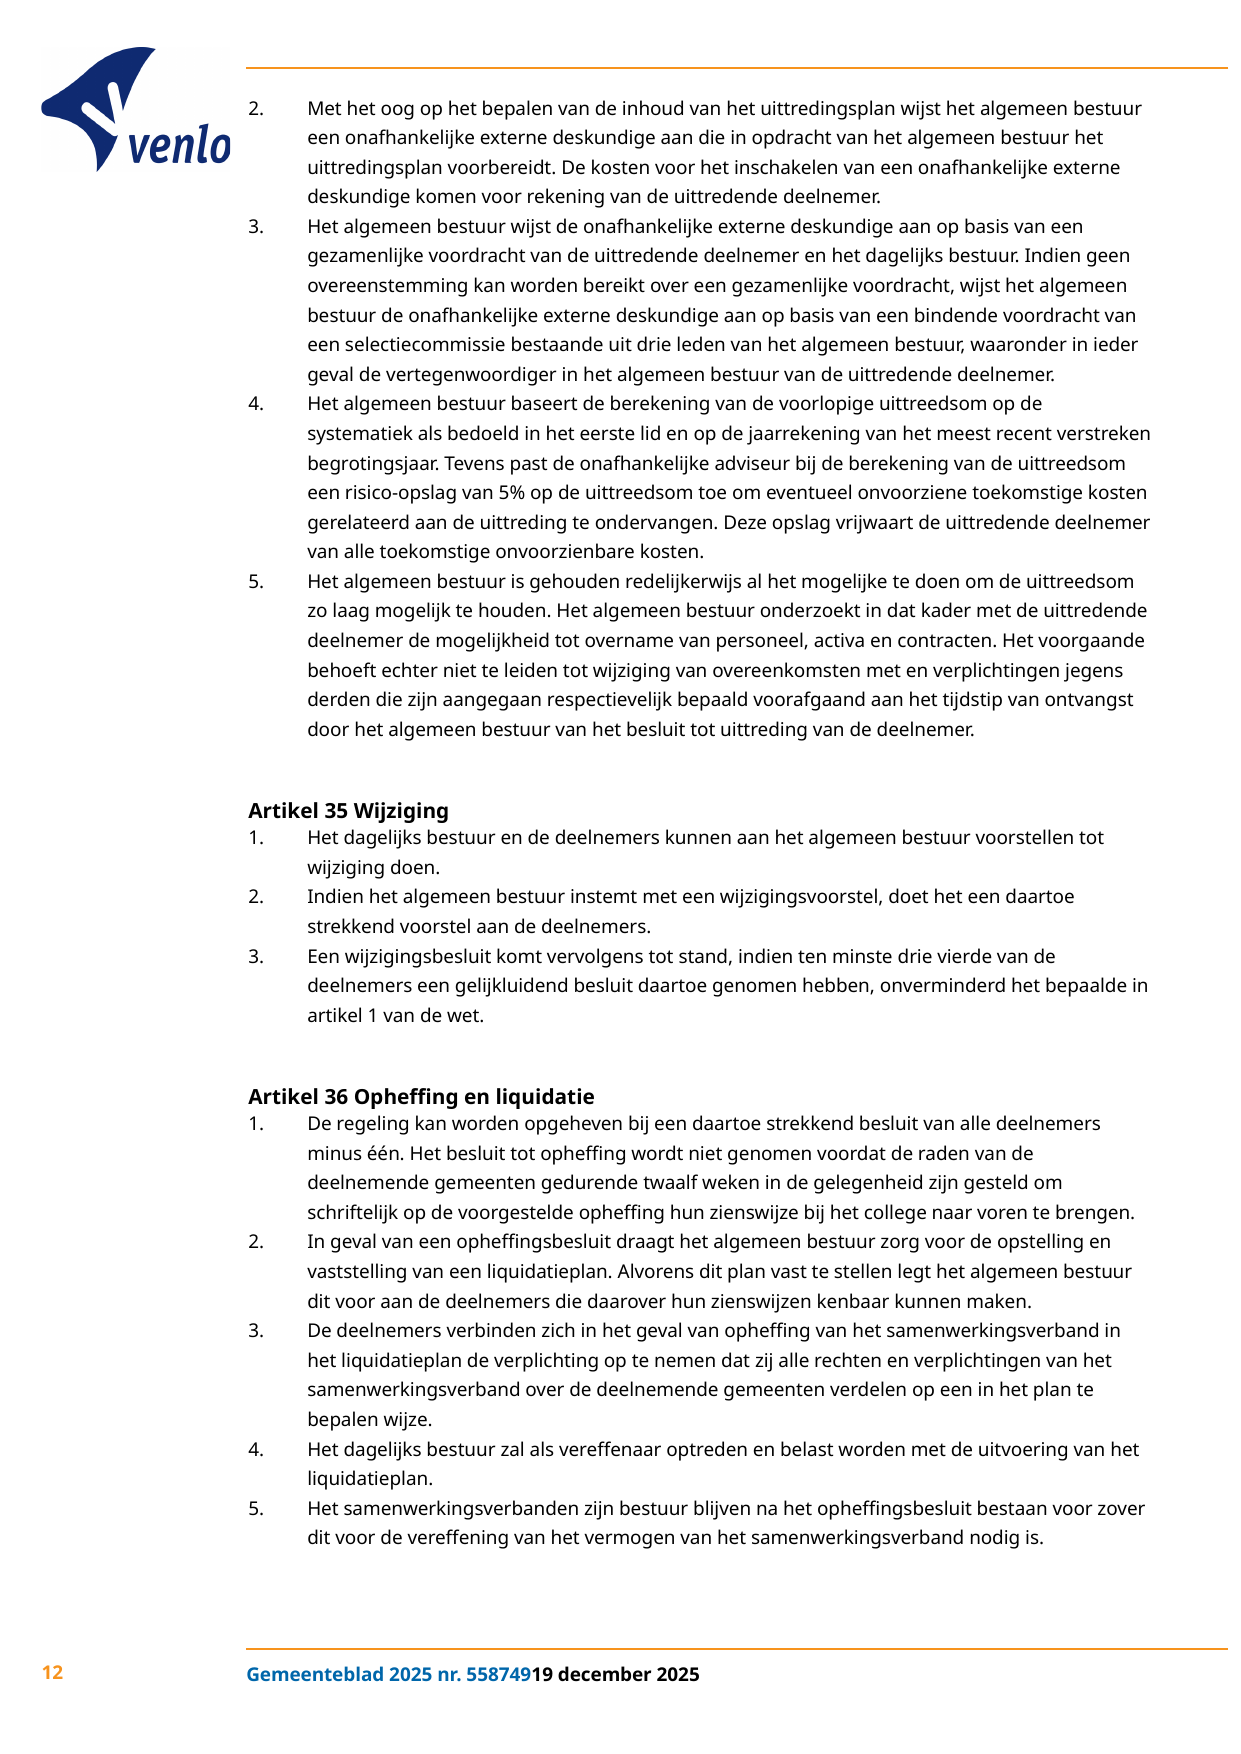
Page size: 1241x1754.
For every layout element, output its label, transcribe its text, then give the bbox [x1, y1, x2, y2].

list Het algemeen bestuur wijst de onafhankelijke externe deskundige aan op basis van een gezamenlijke voordracht van de uittredende deelnemer en het dagelijks bestuur. Indien geen overeenstemming kan worden bereikt over een gezamenlijke voordracht, wijst het algemeen bestuur de onafhankelijke externe deskundige aan op basis van een bindende voordracht van een selectiecommissie bestaande uit drie leden van het algemeen bestuur, waaronder in ieder geval de vertegenwoordiger in het algemeen bestuur van de uittredende deelnemer. [248, 213, 1152, 387]
list Een wijzigingsbesluit komt vervolgens tot stand, indien ten minste drie vierde van de deelnemers een gelijkluidend besluit daartoe genomen hebben, onverminderd het bepaalde in artikel 1 van de wet. [248, 943, 1152, 1028]
list Het algemeen bestuur baseert de berekening van de voorlopige uittreedsom op de systematiek als bedoeld in het eerste lid en op de jaarrekening van het meest recent verstreken begrotingsjaar. Tevens past de onafhankelijke adviseur bij de berekening van de uittreedsom een risico-opslag van 5% op de uittreedsom toe om eventueel onvoorziene toekomstige kosten gerelateerd aan de uittreding te ondervangen. Deze opslag vrijwaart de uittredende deelnemer van alle toekomstige onvoorzienbare kosten. [248, 391, 1152, 564]
list In geval van een opheffingsbesluit draagt het algemeen bestuur zorg voor de opstelling en vaststelling van een liquidatieplan. Alvorens dit plan vast te stellen legt het algemeen bestuur dit voor aan de deelnemers die daarover hun zienswijzen kenbaar kunnen maken. [248, 1229, 1152, 1314]
list Het algemeen bestuur is gehouden redelijkerwijs al het mogelijke te doen om de uittreedsom zo laag mogelijk te houden. Het algemeen bestuur onderzoekt in dat kader met de uittredende deelnemer de mogelijkheid tot overname van personeel, activa en contracten. Het voorgaande behoeft echter niet te leiden tot wijziging van overeenkomsten met en verplichtingen jegens derden die zijn aangegaan respectievelijk bepaald voorafgaand aan het tijdstip van ontvangst door het algemeen bestuur van het besluit tot uittreding van de deelnemer. [248, 568, 1152, 742]
list De deelnemers verbinden zich in het geval van opheffing van het samenwerkingsverband in het liquidatieplan de verplichting op te nemen dat zij alle rechten en verplichtingen van het samenwerkingsverband over de deelnemende gemeenten verdelen op een in het plan te bepalen wijze. [248, 1317, 1152, 1432]
text Artikel 35 Wijziging [248, 796, 1152, 824]
list Indien het algemeen bestuur instemt met een wijzigingsvoorstel, doet het een daartoe strekkend voorstel aan de deelnemers. [248, 884, 1152, 939]
list De regeling kan worden opgeheven bij een daartoe strekkend besluit van alle deelnemers minus één. Het besluit tot opheffing wordt niet genomen voordat de raden van de deelnemende gemeenten gedurende twaalf weken in de gelegenheid zijn gesteld om schriftelijk op de voorgestelde opheffing hun zienswijze bij het college naar voren te brengen. [248, 1110, 1152, 1225]
text Artikel 36 Opheffing en liquidatie [248, 1082, 1152, 1110]
list Het dagelijks bestuur en de deelnemers kunnen aan het algemeen bestuur voorstellen tot wijziging doen. [248, 824, 1152, 880]
list Met het oog op het bepalen van de inhoud van het uittredingsplan wijst het algemeen bestuur een onafhankelijke externe deskundige aan die in opdracht van het algemeen bestuur het uittredingsplan voorbereidt. De kosten voor het inschakelen van een onafhankelijke externe deskundige komen voor rekening van de uittredende deelnemer. [248, 95, 1152, 209]
list Het dagelijks bestuur zal als vereffenaar optreden en belast worden met de uitvoering van het liquidatieplan. [248, 1436, 1152, 1491]
picture [41, 47, 231, 172]
list Het samenwerkingsverbanden zijn bestuur blijven na het opheffingsbesluit bestaan voor zover dit voor de vereffening van het vermogen van het samenwerkingsverband nodig is. [248, 1495, 1152, 1550]
